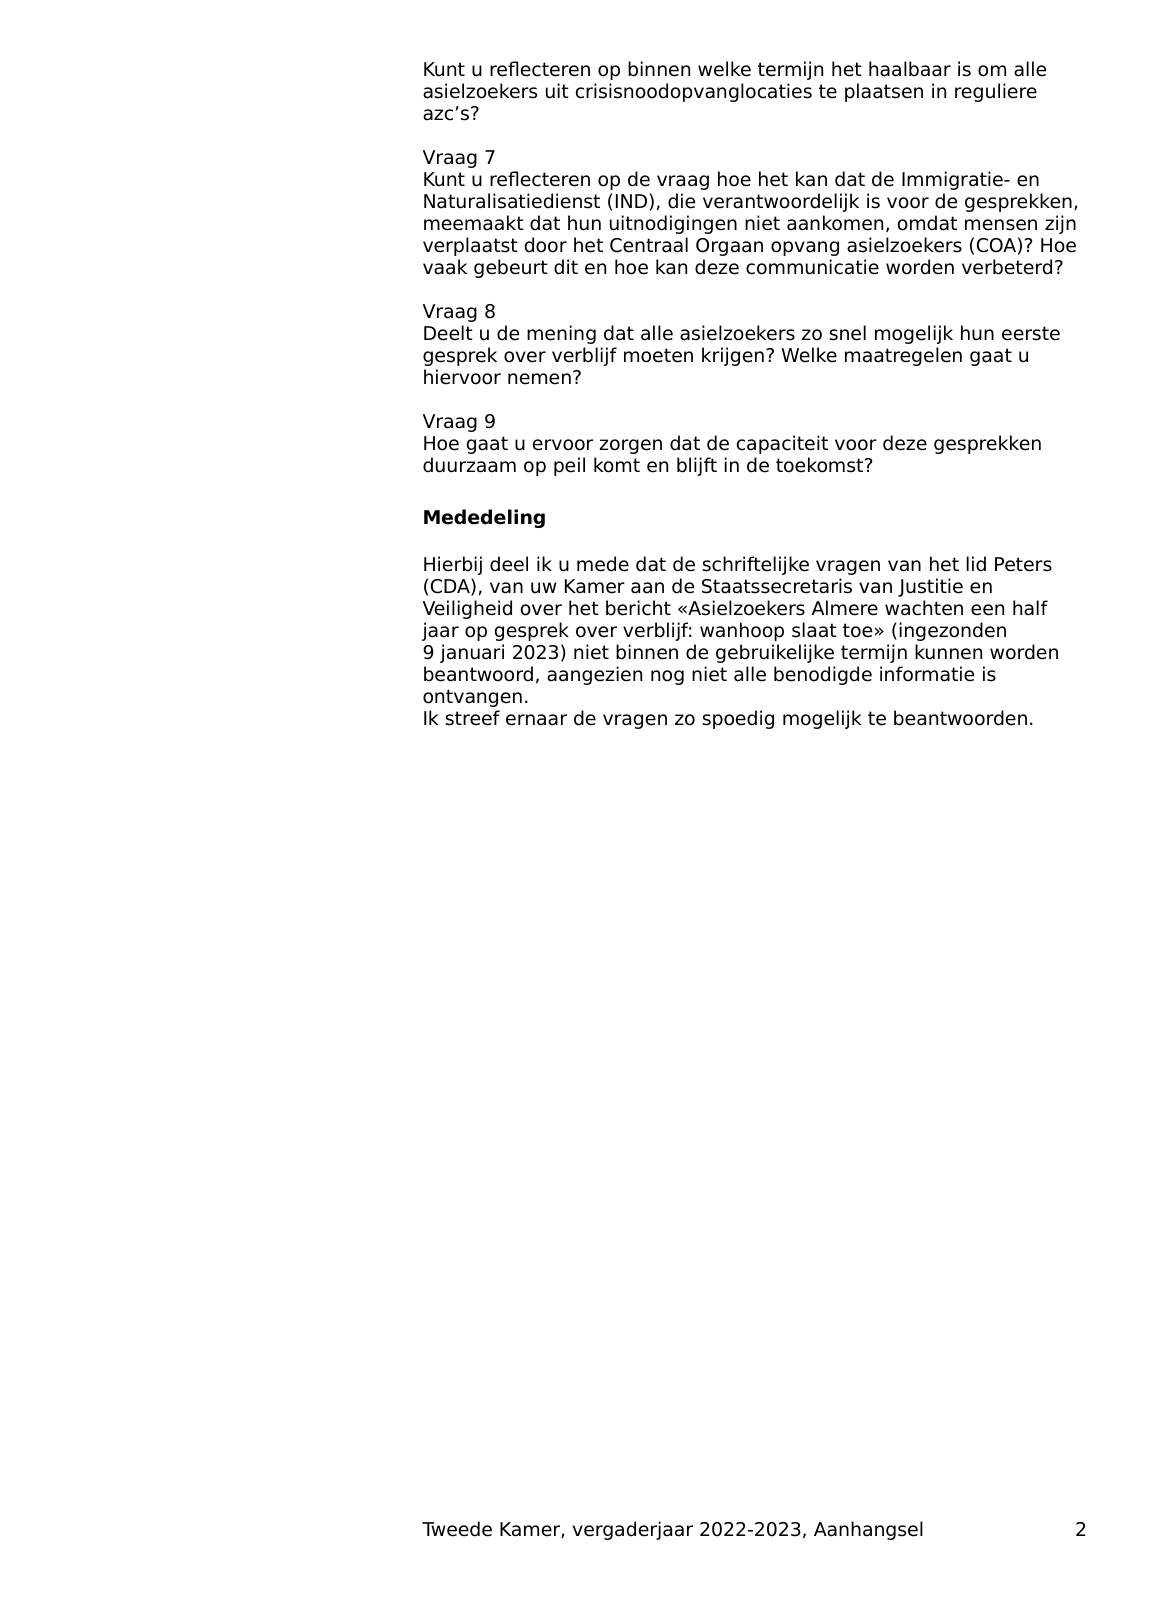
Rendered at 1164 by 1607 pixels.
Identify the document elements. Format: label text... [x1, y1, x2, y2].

text Ik streef ernaar de vragen zo spoedig mogelijk te beantwoorden. [422, 708, 1087, 730]
text Deelt u de mening dat alle asielzoekers zo snel mogelijk hun eerste gesprek over verblijf moeten krijgen? Welke maatregelen gaat u hiervoor nemen? [422, 323, 1087, 389]
subtitle Mededeling [422, 507, 1087, 529]
text Vraag 9 [422, 411, 1087, 433]
text Kunt u reflecteren op binnen welke termijn het haalbaar is om alle asielzoekers uit crisisnoodopvanglocaties te plaatsen in reguliere azc’s? [422, 59, 1087, 125]
text Vraag 8 [422, 301, 1087, 323]
text Vraag 7 [422, 147, 1087, 169]
text Kunt u reflecteren op de vraag hoe het kan dat de Immigratie- en Naturalisatiedienst (IND), die verantwoordelijk is voor de gesprekken, meemaakt dat hun uitnodigingen niet aankomen, omdat mensen zijn verplaatst door het Centraal Orgaan opvang asielzoekers (COA)? Hoe vaak gebeurt dit en hoe kan deze communicatie worden verbeterd? [422, 169, 1087, 279]
text Hoe gaat u ervoor zorgen dat de capaciteit voor deze gesprekken duurzaam op peil komt en blijft in de toekomst? [422, 433, 1087, 477]
text Hierbij deel ik u mede dat de schriftelijke vragen van het lid Peters (CDA), van uw Kamer aan de Staatssecretaris van Justitie en Veiligheid over het bericht «Asielzoekers Almere wachten een half jaar op gesprek over verblijf: wanhoop slaat toe» (ingezonden 9 januari 2023) niet binnen de gebruikelijke termijn kunnen worden beantwoord, aangezien nog niet alle benodigde informatie is ontvangen. [422, 554, 1087, 708]
